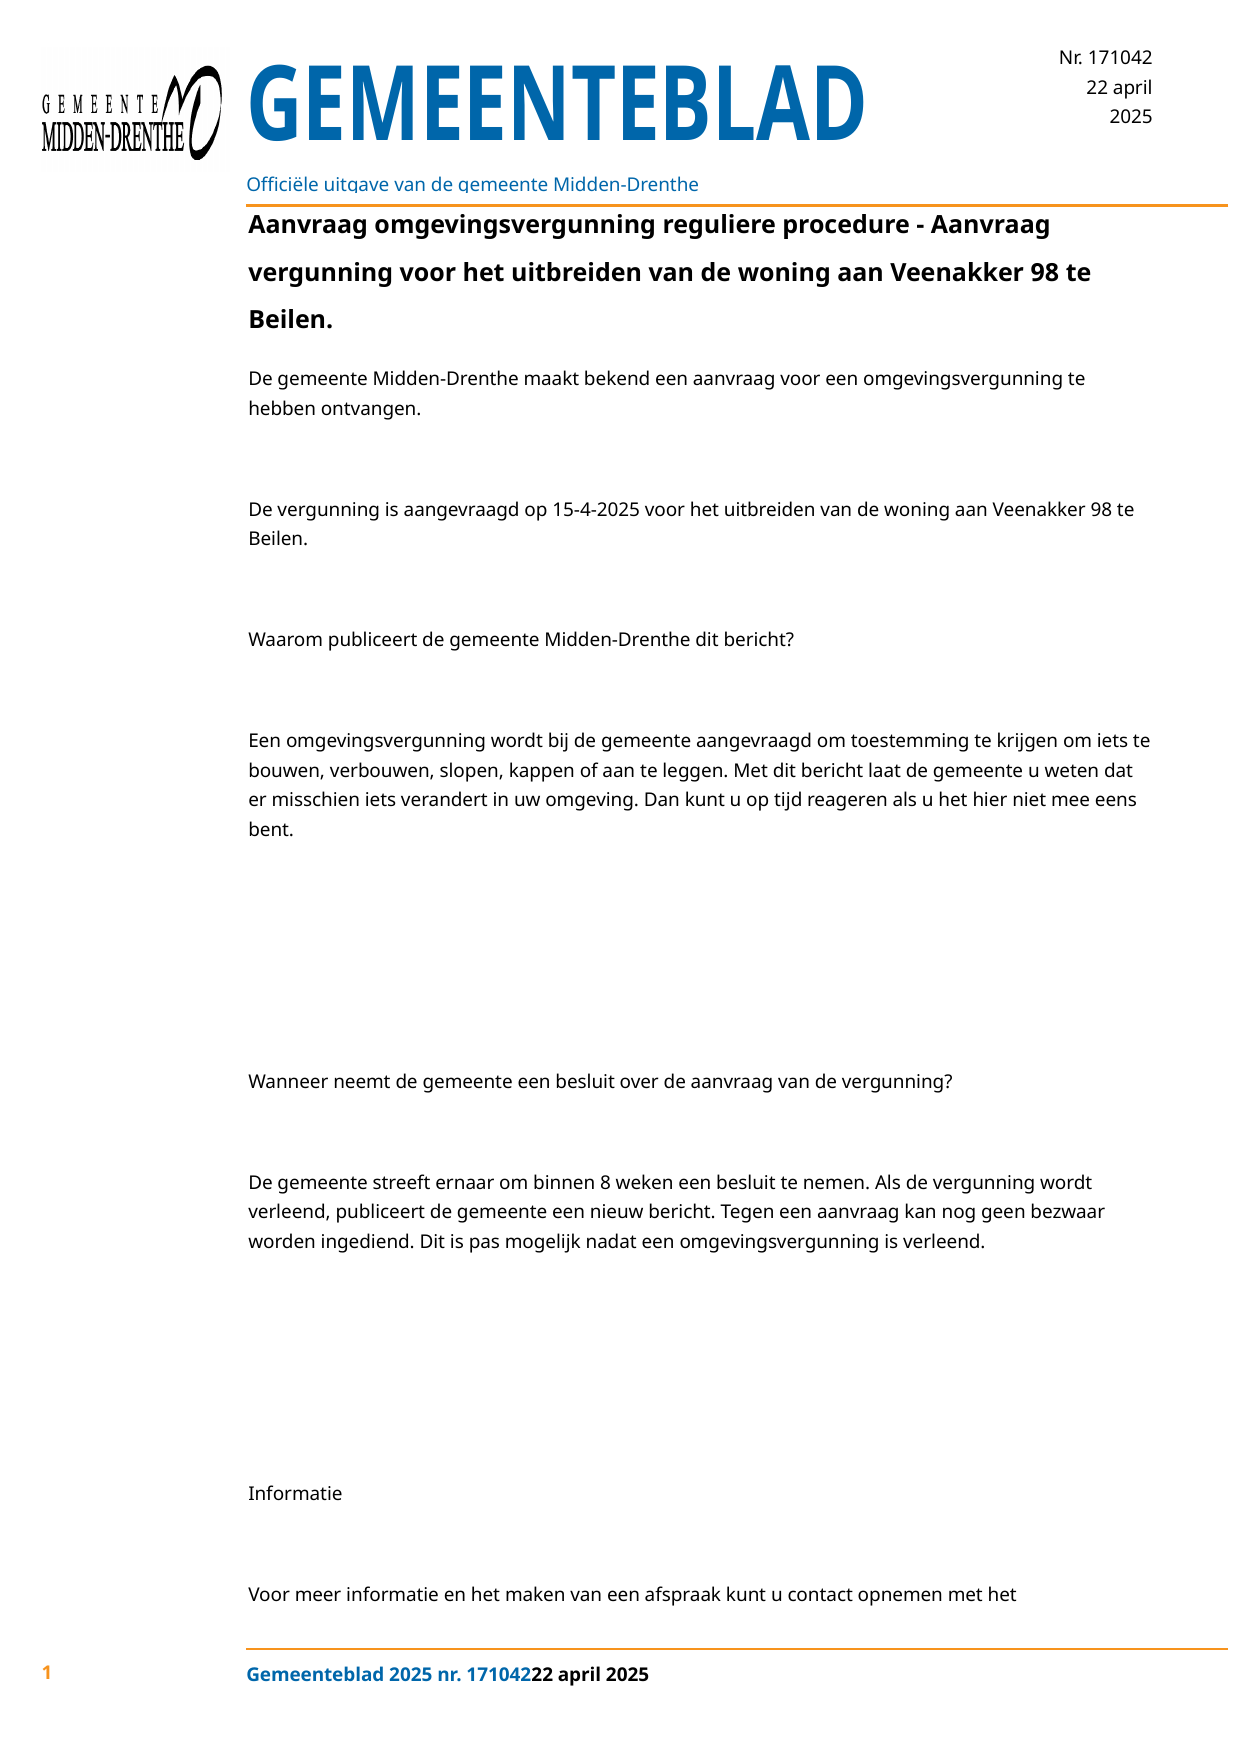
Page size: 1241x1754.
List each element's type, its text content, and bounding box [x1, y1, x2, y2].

text Informatie [248, 1480, 1152, 1506]
text De gemeente Midden-Drenthe maakt bekend een aanvraag voor een omgevingsvergunning te hebben ontvangen. [248, 366, 1152, 421]
picture [41, 47, 231, 172]
text De gemeente streeft ernaar om binnen 8 weken een besluit te nemen. Als de vergunning wordt verleend, publiceert de gemeente een nieuw bericht. Tegen een aanvraag kan nog geen bezwaar worden ingediend. Dit is pas mogelijk nadat een omgevingsvergunning is verleend. [248, 1169, 1152, 1254]
text Aanvraag omgevingsvergunning reguliere procedure - Aanvraag vergunning voor het uitbreiden van de woning aan Veenakker 98 te Beilen. [248, 207, 1152, 336]
text Waarom publiceert de gemeente Midden-Drenthe dit bericht? [248, 626, 1152, 652]
text Wanneer neemt de gemeente een besluit over de aanvraag van de vergunning? [248, 1068, 1152, 1094]
text De vergunning is aangevraagd op 15-4-2025 voor het uitbreiden van de woning aan Veenakker 98 te Beilen. [248, 496, 1152, 551]
text Voor meer informatie en het maken van een afspraak kunt u contact opnemen met het [248, 1581, 1152, 1607]
text Een omgevingsvergunning wordt bij de gemeente aangevraagd om toestemming te krijgen om iets te bouwen, verbouwen, slopen, kappen of aan te leggen. Met dit bericht laat de gemeente u weten dat er misschien iets verandert in uw omgeving. Dan kunt u op tijd reageren als u het hier niet mee eens bent. [248, 727, 1152, 842]
